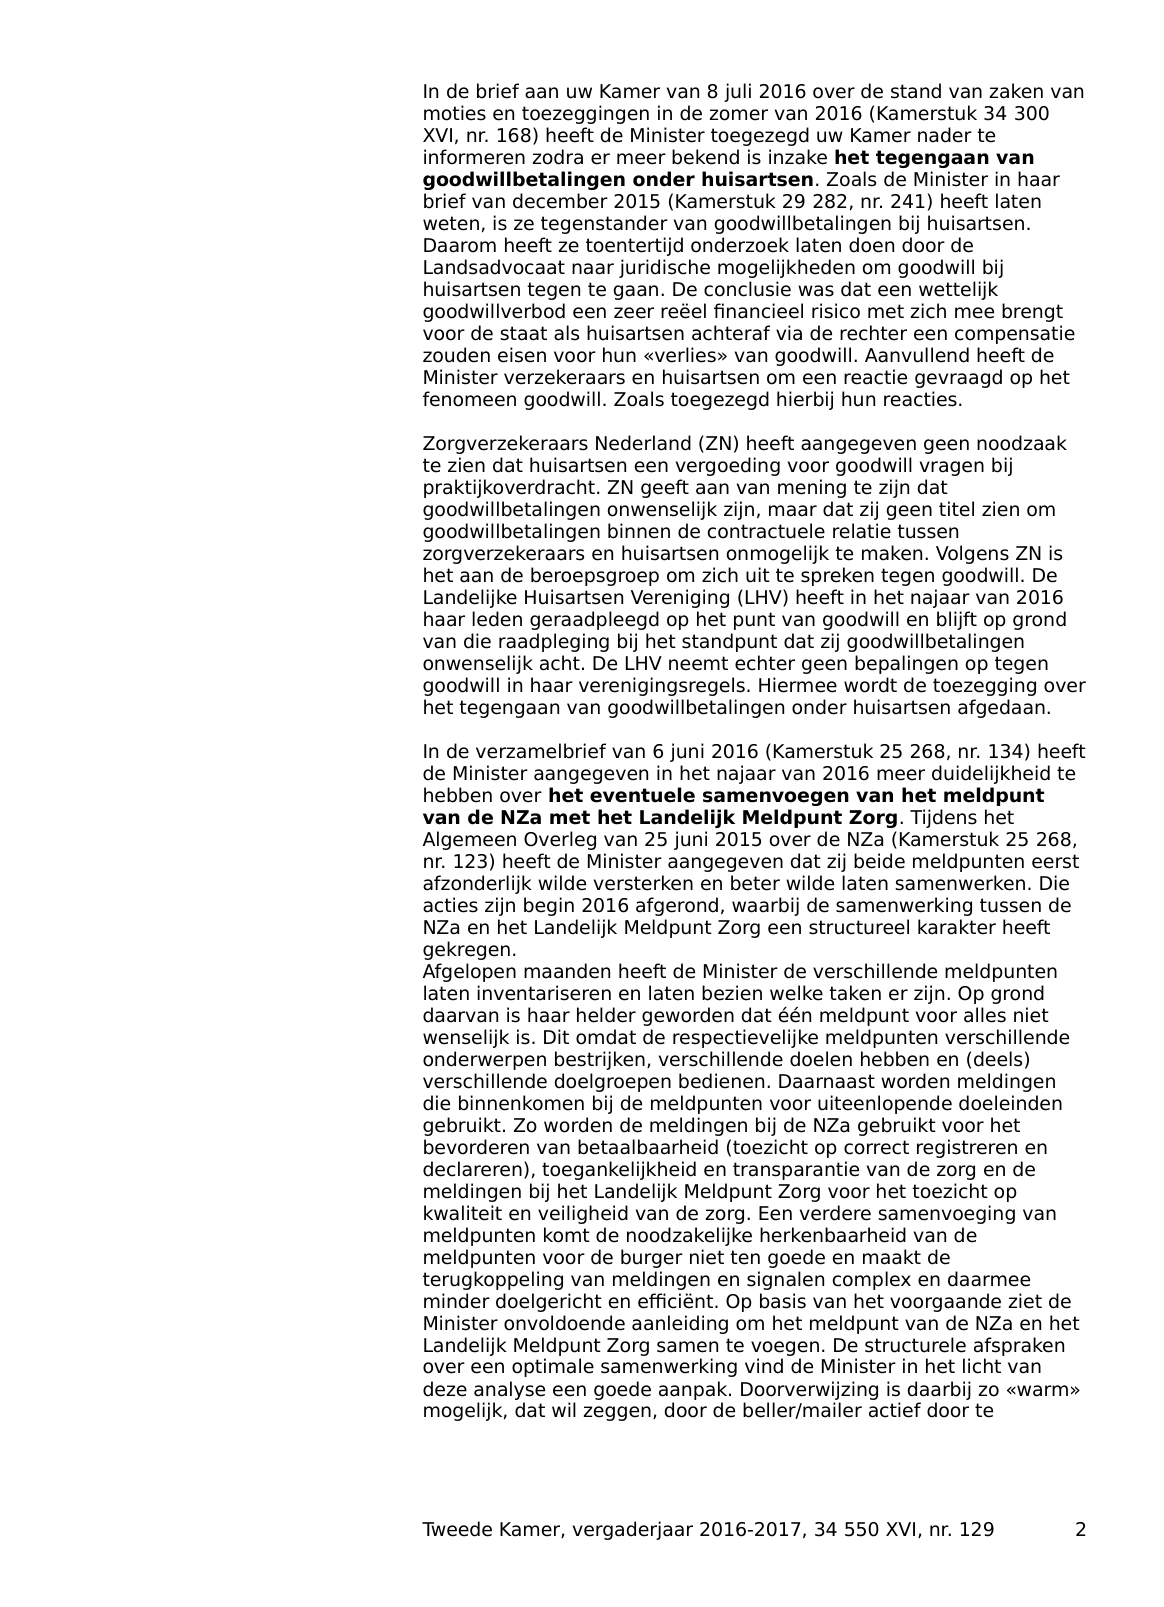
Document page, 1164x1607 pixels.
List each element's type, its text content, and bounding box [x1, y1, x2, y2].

text Afgelopen maanden heeft de Minister de verschillende meldpunten laten inventariseren en laten bezien welke taken er zijn. Op grond daarvan is haar helder geworden dat één meldpunt voor alles niet wenselijk is. Dit omdat de respectievelijke meldpunten verschillende onderwerpen bestrijken, verschillende doelen hebben en (deels) verschillende doelgroepen bedienen. Daarnaast worden meldingen die binnenkomen bij de meldpunten voor uiteenlopende doeleinden gebruikt. Zo worden de meldingen bij de NZa gebruikt voor het bevorderen van betaalbaarheid (toezicht op correct registreren en declareren), toegankelijkheid en transparantie van de zorg en de meldingen bij het Landelijk Meldpunt Zorg voor het toezicht op kwaliteit en veiligheid van de zorg. Een verdere samenvoeging van meldpunten komt de noodzakelijke herkenbaarheid van de meldpunten voor de burger niet ten goede en maakt de terugkoppeling van meldingen en signalen complex en daarmee minder doelgericht en efficiënt. Op basis van het voorgaande ziet de Minister onvoldoende aanleiding om het meldpunt van de NZa en het Landelijk Meldpunt Zorg samen te voegen. De structurele afspraken over een optimale samenwerking vind de Minister in het licht van deze analyse een goede aanpak. Doorverwijzing is daarbij zo «warm» mogelijk, dat wil zeggen, door de beller/mailer actief door te [422, 961, 1087, 1422]
text In de brief aan uw Kamer van 8 juli 2016 over de stand van zaken van moties en toezeggingen in de zomer van 2016 (Kamerstuk 34 300 XVI, nr. 168) heeft de Minister toegezegd uw Kamer nader te informeren zodra er meer bekend is inzake het tegengaan van goodwillbetalingen onder huisartsen. Zoals de Minister in haar brief van december 2015 (Kamerstuk 29 282, nr. 241) heeft laten weten, is ze tegenstander van goodwillbetalingen bij huisartsen. Daarom heeft ze toentertijd onderzoek laten doen door de Landsadvocaat naar juridische mogelijkheden om goodwill bij huisartsen tegen te gaan. De conclusie was dat een wettelijk goodwillverbod een zeer reëel financieel risico met zich mee brengt voor de staat als huisartsen achteraf via de rechter een compensatie zouden eisen voor hun «verlies» van goodwill. Aanvullend heeft de Minister verzekeraars en huisartsen om een reactie gevraagd op het fenomeen goodwill. Zoals toegezegd hierbij hun reacties. [422, 81, 1087, 411]
text In de verzamelbrief van 6 juni 2016 (Kamerstuk 25 268, nr. 134) heeft de Minister aangegeven in het najaar van 2016 meer duidelijkheid te hebben over het eventuele samenvoegen van het meldpunt van de NZa met het Landelijk Meldpunt Zorg. Tijdens het Algemeen Overleg van 25 juni 2015 over de NZa (Kamerstuk 25 268, nr. 123) heeft de Minister aangegeven dat zij beide meldpunten eerst afzonderlijk wilde versterken en beter wilde laten samenwerken. Die acties zijn begin 2016 afgerond, waarbij de samenwerking tussen de NZa en het Landelijk Meldpunt Zorg een structureel karakter heeft gekregen. [422, 741, 1087, 961]
text Zorgverzekeraars Nederland (ZN) heeft aangegeven geen noodzaak te zien dat huisartsen een vergoeding voor goodwill vragen bij praktijkoverdracht. ZN geeft aan van mening te zijn dat goodwillbetalingen onwenselijk zijn, maar dat zij geen titel zien om goodwillbetalingen binnen de contractuele relatie tussen zorgverzekeraars en huisartsen onmogelijk te maken. Volgens ZN is het aan de beroepsgroep om zich uit te spreken tegen goodwill. De Landelijke Huisartsen Vereniging (LHV) heeft in het najaar van 2016 haar leden geraadpleegd op het punt van goodwill en blijft op grond van die raadpleging bij het standpunt dat zij goodwillbetalingen onwenselijk acht. De LHV neemt echter geen bepalingen op tegen goodwill in haar verenigingsregels. Hiermee wordt de toezegging over het tegengaan van goodwillbetalingen onder huisartsen afgedaan. [422, 433, 1087, 719]
